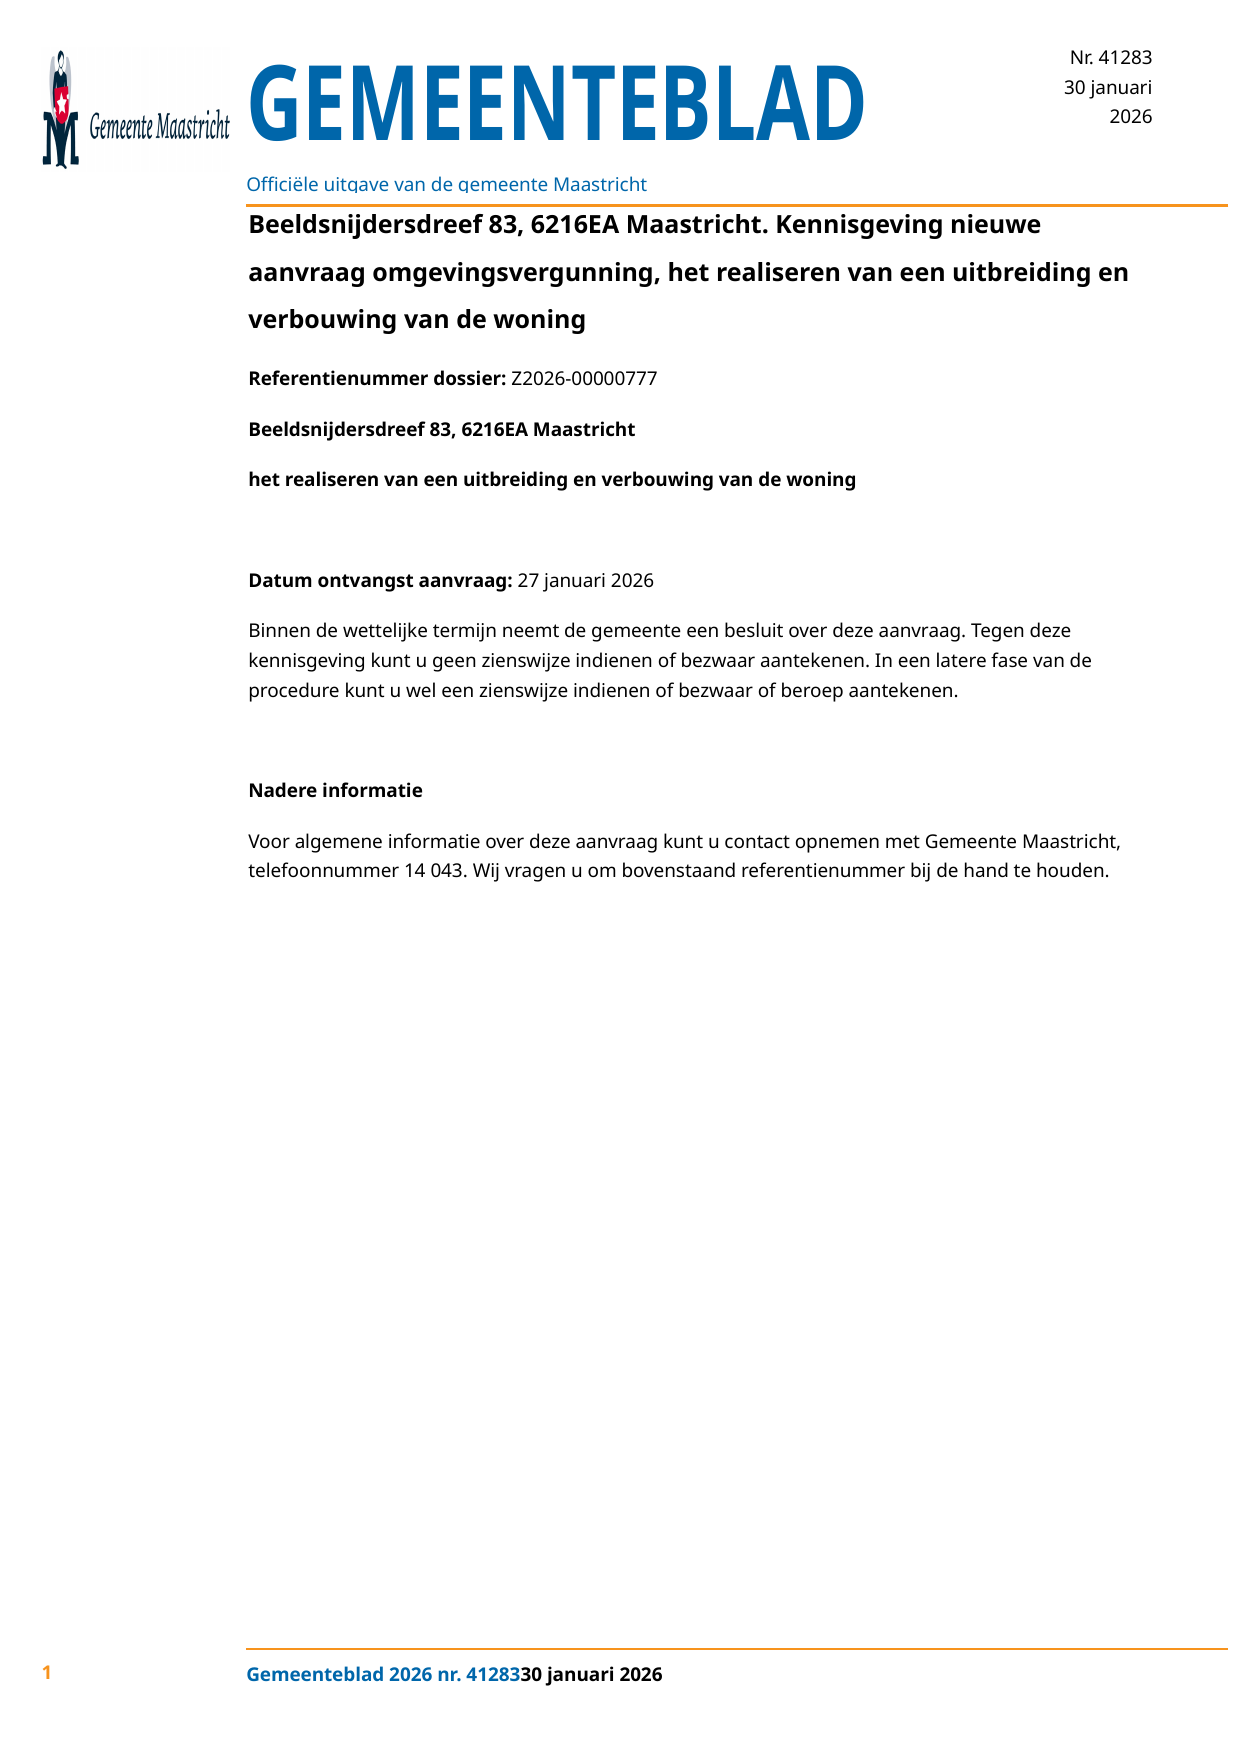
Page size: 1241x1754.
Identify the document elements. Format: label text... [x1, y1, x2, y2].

text Nadere informatie [248, 778, 1152, 803]
text Voor algemene informatie over deze aanvraag kunt u contact opnemen met Gemeente Maastricht, telefoonnummer 14 043. Wij vragen u om bovenstaand referentienummer bij de hand te houden. [248, 828, 1152, 883]
text Datum ontvangst aanvraag: 27 januari 2026 [248, 567, 1152, 593]
text Referentienummer dossier: Z2026-00000777 [248, 366, 1152, 391]
picture [41, 47, 231, 172]
text Beeldsnijdersdreef 83, 6216EA Maastricht. Kennisgeving nieuwe aanvraag omgevingsvergunning, het realiseren van een uitbreiding en verbouwing van de woning [248, 207, 1152, 336]
text Binnen de wettelijke termijn neemt de gemeente een besluit over deze aanvraag. Tegen deze kennisgeving kunt u geen zienswijze indienen of bezwaar aantekenen. In een latere fase van de procedure kunt u wel een zienswijze indienen of bezwaar of beroep aantekenen. [248, 618, 1152, 702]
text het realiseren van een uitbreiding en verbouwing van de woning [248, 466, 1152, 492]
text Beeldsnijdersdreef 83, 6216EA Maastricht [248, 416, 1152, 442]
